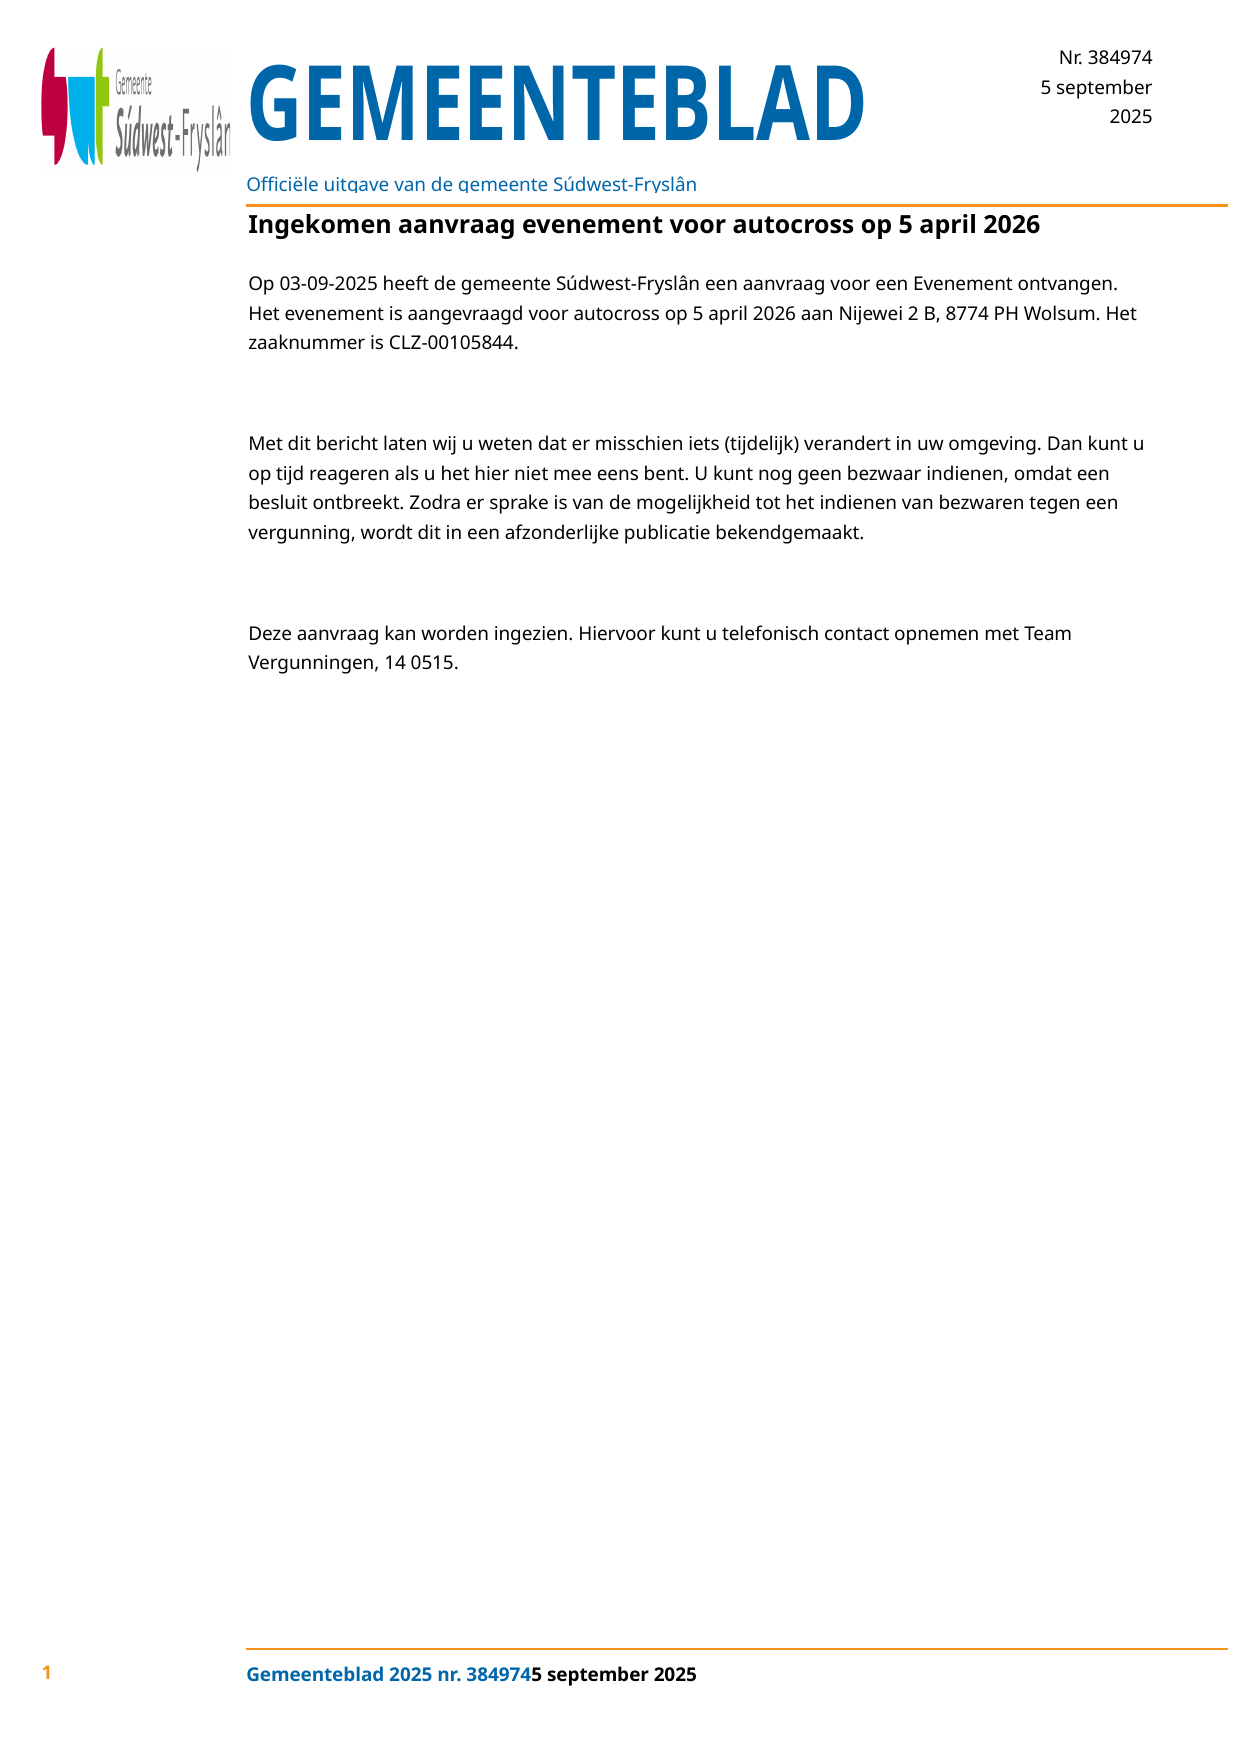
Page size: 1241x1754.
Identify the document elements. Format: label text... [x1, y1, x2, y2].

text Op 03-09-2025 heeft de gemeente Súdwest-Fryslân een aanvraag voor een Evenement ontvangen. Het evenement is aangevraagd voor autocross op 5 april 2026 aan Nijewei 2 B, 8774 PH Wolsum. Het zaaknummer is CLZ-00105844. [248, 270, 1152, 355]
picture [41, 47, 231, 172]
text Ingekomen aanvraag evenement voor autocross op 5 april 2026 [248, 207, 1152, 241]
text Met dit bericht laten wij u weten dat er misschien iets (tijdelijk) verandert in uw omgeving. Dan kunt u op tijd reageren als u het hier niet mee eens bent. U kunt nog geen bezwaar indienen, omdat een besluit ontbreekt. Zodra er sprake is van de mogelijkheid tot het indienen van bezwaren tegen een vergunning, wordt dit in een afzonderlijke publicatie bekendgemaakt. [248, 430, 1152, 545]
text Deze aanvraag kan worden ingezien. Hiervoor kunt u telefonisch contact opnemen met Team Vergunningen, 14 0515. [248, 620, 1152, 675]
